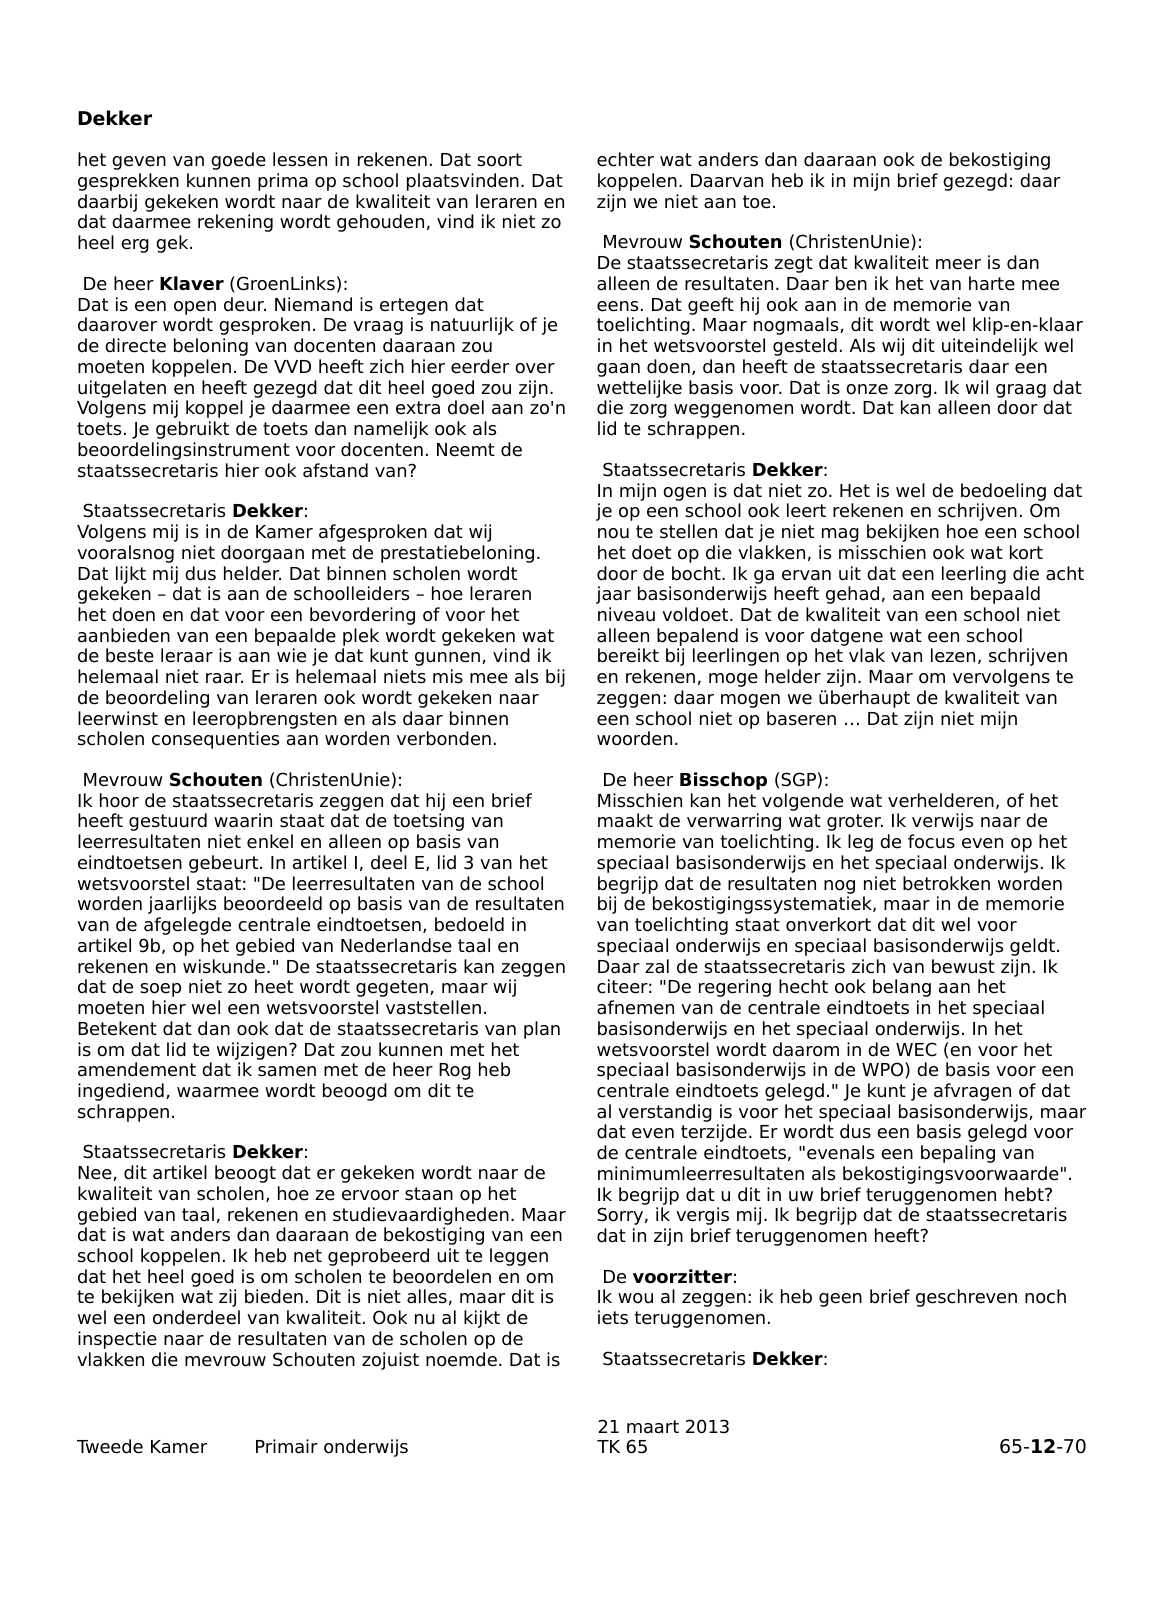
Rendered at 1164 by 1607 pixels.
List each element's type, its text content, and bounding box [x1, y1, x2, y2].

text echter wat anders dan daaraan ook de bekostiging koppelen. Daarvan heb ik in mijn brief gezegd: daar zijn we niet aan toe. [596, 150, 1087, 212]
text Staatssecretaris Dekker: [77, 1142, 567, 1163]
text In mijn ogen is dat niet zo. Het is wel de bedoeling dat je op een school ook leert rekenen en schrijven. Om nou te stellen dat je niet mag bekijken hoe een school het doet op die vlakken, is misschien ook wat kort door de bocht. Ik ga ervan uit dat een leerling die acht jaar basisonderwijs heeft gehad, aan een bepaald niveau voldoet. Dat de kwaliteit van een school niet alleen bepalend is voor datgene wat een school bereikt bij leerlingen op het vlak van lezen, schrijven en rekenen, moge helder zijn. Maar om vervolgens te zeggen: daar mogen we überhaupt de kwaliteit van een school niet op baseren … Dat zijn niet mijn woorden. [596, 480, 1087, 750]
text Misschien kan het volgende wat verhelderen, of het maakt de verwarring wat groter. Ik verwijs naar de memorie van toelichting. Ik leg de focus even op het speciaal basisonderwijs en het speciaal onderwijs. Ik begrijp dat de resultaten nog niet betrokken worden bij de bekostigingssystematiek, maar in de memorie van toelichting staat onverkort dat dit wel voor speciaal onderwijs en speciaal basisonderwijs geldt. Daar zal de staatssecretaris zich van bewust zijn. Ik citeer: "De regering hecht ook belang aan het afnemen van de centrale eindtoets in het speciaal basisonderwijs en het speciaal onderwijs. In het wetsvoorstel wordt daarom in de WEC (en voor het speciaal basisonderwijs in de WPO) de basis voor een centrale eindtoets gelegd." Je kunt je afvragen of dat al verstandig is voor het speciaal basisonderwijs, maar dat even terzijde. Er wordt dus een basis gelegd voor de centrale eindtoets, "evenals een bepaling van minimumleerresultaten als bekostigingsvoorwaarde". Ik begrijp dat u dit in uw brief teruggenomen hebt? Sorry, ik vergis mij. Ik begrijp dat de staatssecretaris dat in zijn brief teruggenomen heeft? [596, 791, 1087, 1247]
text De voorzitter: [596, 1267, 1087, 1287]
text Ik hoor de staatssecretaris zeggen dat hij een brief heeft gestuurd waarin staat dat de toetsing van leerresultaten niet enkel en alleen op basis van eindtoetsen gebeurt. In artikel I, deel E, lid 3 van het wetsvoorstel staat: "De leerresultaten van de school worden jaarlijks beoordeeld op basis van de resultaten van de afgelegde centrale eindtoetsen, bedoeld in artikel 9b, op het gebied van Nederlandse taal en rekenen en wiskunde." De staatssecretaris kan zeggen dat de soep niet zo heet wordt gegeten, maar wij moeten hier wel een wetsvoorstel vaststellen. Betekent dat dan ook dat de staatssecretaris van plan is om dat lid te wijzigen? Dat zou kunnen met het amendement dat ik samen met de heer Rog heb ingediend, waarmee wordt beoogd om dit te schrappen. [77, 791, 567, 1122]
text het geven van goede lessen in rekenen. Dat soort gesprekken kunnen prima op school plaatsvinden. Dat daarbij gekeken wordt naar de kwaliteit van leraren en dat daarmee rekening wordt gehouden, vind ik niet zo heel erg gek. [77, 150, 567, 254]
text Staatssecretaris Dekker: [77, 501, 567, 522]
text Mevrouw Schouten (ChristenUnie): [596, 232, 1087, 253]
text Nee, dit artikel beoogt dat er gekeken wordt naar de kwaliteit van scholen, hoe ze ervoor staan op het gebied van taal, rekenen en studievaardigheden. Maar dat is wat anders dan daaraan de bekostiging van een school koppelen. Ik heb net geprobeerd uit te leggen dat het heel goed is om scholen te beoordelen en om te bekijken wat zij bieden. Dit is niet alles, maar dit is wel een onderdeel van kwaliteit. Ook nu al kijkt de inspectie naar de resultaten van de scholen op de vlakken die mevrouw Schouten zojuist noemde. Dat is [77, 1163, 567, 1370]
text De staatssecretaris zegt dat kwaliteit meer is dan alleen de resultaten. Daar ben ik het van harte mee eens. Dat geeft hij ook aan in de memorie van toelichting. Maar nogmaals, dit wordt wel klip-en-klaar in het wetsvoorstel gesteld. Als wij dit uiteindelijk wel gaan doen, dan heeft de staatssecretaris daar een wettelijke basis voor. Dat is onze zorg. Ik wil graag dat die zorg weggenomen wordt. Dat kan alleen door dat lid te schrappen. [596, 253, 1087, 440]
text De heer Bisschop (SGP): [596, 770, 1087, 791]
text Mevrouw Schouten (ChristenUnie): [77, 770, 567, 791]
text Ik wou al zeggen: ik heb geen brief geschreven noch iets teruggenomen. [596, 1287, 1087, 1329]
text De heer Klaver (GroenLinks): [77, 274, 567, 294]
text Staatssecretaris Dekker: [596, 460, 1087, 480]
text Volgens mij is in de Kamer afgesproken dat wij vooralsnog niet doorgaan met de prestatiebeloning. Dat lijkt mij dus helder. Dat binnen scholen wordt gekeken – dat is aan de schoolleiders – hoe leraren het doen en dat voor een bevordering of voor het aanbieden van een bepaalde plek wordt gekeken wat de beste leraar is aan wie je dat kunt gunnen, vind ik helemaal niet raar. Er is helemaal niets mis mee als bij de beoordeling van leraren ook wordt gekeken naar leerwinst en leeropbrengsten en als daar binnen scholen consequenties aan worden verbonden. [77, 522, 567, 750]
text Staatssecretaris Dekker: [596, 1349, 1087, 1369]
text Dat is een open deur. Niemand is ertegen dat daarover wordt gesproken. De vraag is natuurlijk of je de directe beloning van docenten daaraan zou moeten koppelen. De VVD heeft zich hier eerder over uitgelaten en heeft gezegd dat dit heel goed zou zijn. Volgens mij koppel je daarmee een extra doel aan zo'n toets. Je gebruikt de toets dan namelijk ook als beoordelingsinstrument voor docenten. Neemt de staatssecretaris hier ook afstand van? [77, 294, 567, 481]
